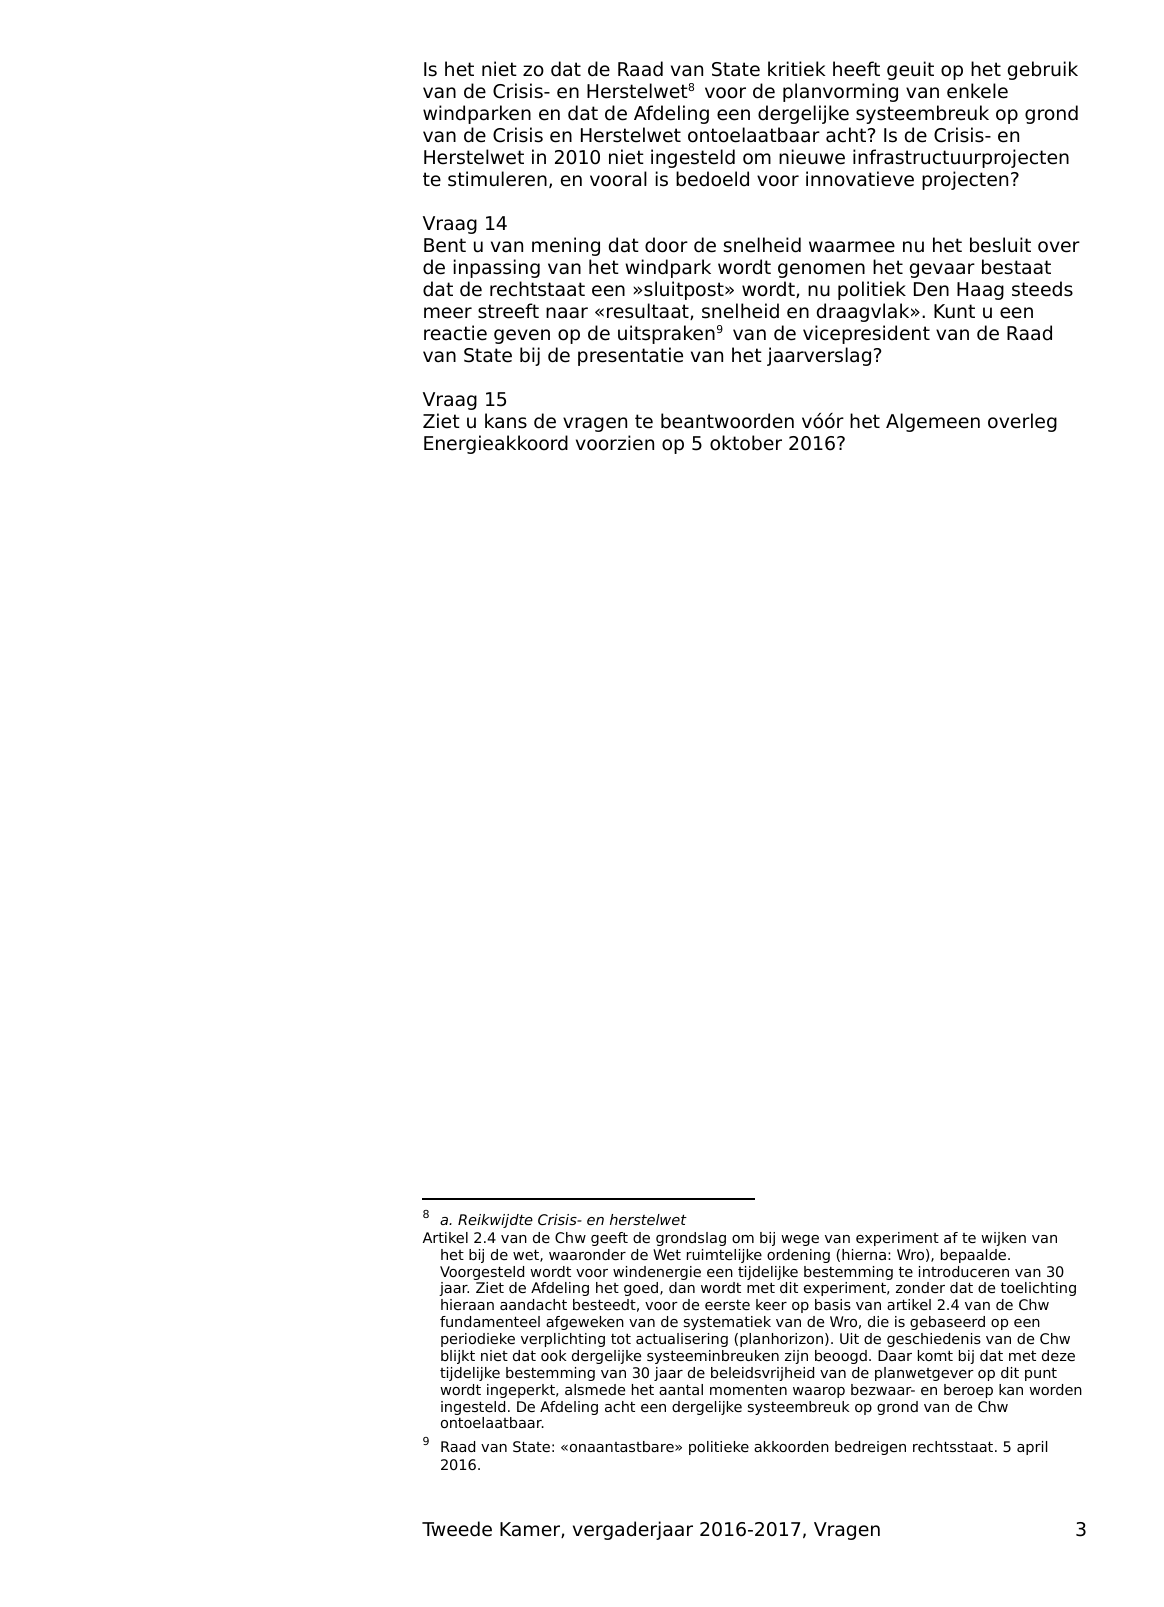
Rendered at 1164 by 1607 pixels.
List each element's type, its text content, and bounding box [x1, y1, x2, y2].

text Vraag 15 [422, 389, 1087, 411]
text Vraag 14 [422, 213, 1087, 235]
text Ziet u kans de vragen te beantwoorden vóór het Algemeen overleg Energieakkoord voorzien op 5 oktober 2016? [422, 411, 1087, 455]
text Bent u van mening dat door de snelheid waarmee nu het besluit over de inpassing van het windpark wordt genomen het gevaar bestaat dat de rechtstaat een »sluitpost» wordt, nu politiek Den Haag steeds meer streeft naar «resultaat, snelheid en draagvlak». Kunt u een reactie geven op de uitspraken van de vicepresident van de Raad van State bij de presentatie van het jaarverslag? [422, 235, 1087, 367]
text Artikel 2.4 van de Chw geeft de grondslag om bij wege van experiment af te wijken van het bij de wet, waaronder de Wet ruimtelijke ordening (hierna: Wro), bepaalde. Voorgesteld wordt voor windenergie een tijdelijke bestemming te introduceren van 30 jaar. Ziet de Afdeling het goed, dan wordt met dit experiment, zonder dat de toelichting hieraan aandacht besteedt, voor de eerste keer op basis van artikel 2.4 van de Chw fundamenteel afgeweken van de systematiek van de Wro, die is gebaseerd op een periodieke verplichting tot actualisering (planhorizon). Uit de geschiedenis van de Chw blijkt niet dat ook dergelijke systeeminbreuken zijn beoogd. Daar komt bij dat met deze tijdelijke bestemming van 30 jaar de beleidsvrijheid van de planwetgever op dit punt wordt ingeperkt, alsmede het aantal momenten waarop bezwaar- en beroep kan worden ingesteld. De Afdeling acht een dergelijke systeembreuk op grond van de Chw ontoelaatbaar. [422, 1230, 1087, 1432]
text Raad van State: «onaantastbare» politieke akkoorden bedreigen rechtsstaat. 5 april 2016. [422, 1435, 1087, 1474]
text Is het niet zo dat de Raad van State kritiek heeft geuit op het gebruik van de Crisis- en Herstelwet voor de planvorming van enkele windparken en dat de Afdeling een dergelijke systeembreuk op grond van de Crisis en Herstelwet ontoelaatbaar acht? Is de Crisis- en Herstelwet in 2010 niet ingesteld om nieuwe infrastructuurprojecten te stimuleren, en vooral is bedoeld voor innovatieve projecten? [422, 59, 1087, 191]
text a. Reikwijdte Crisis- en herstelwet [422, 1208, 1087, 1230]
